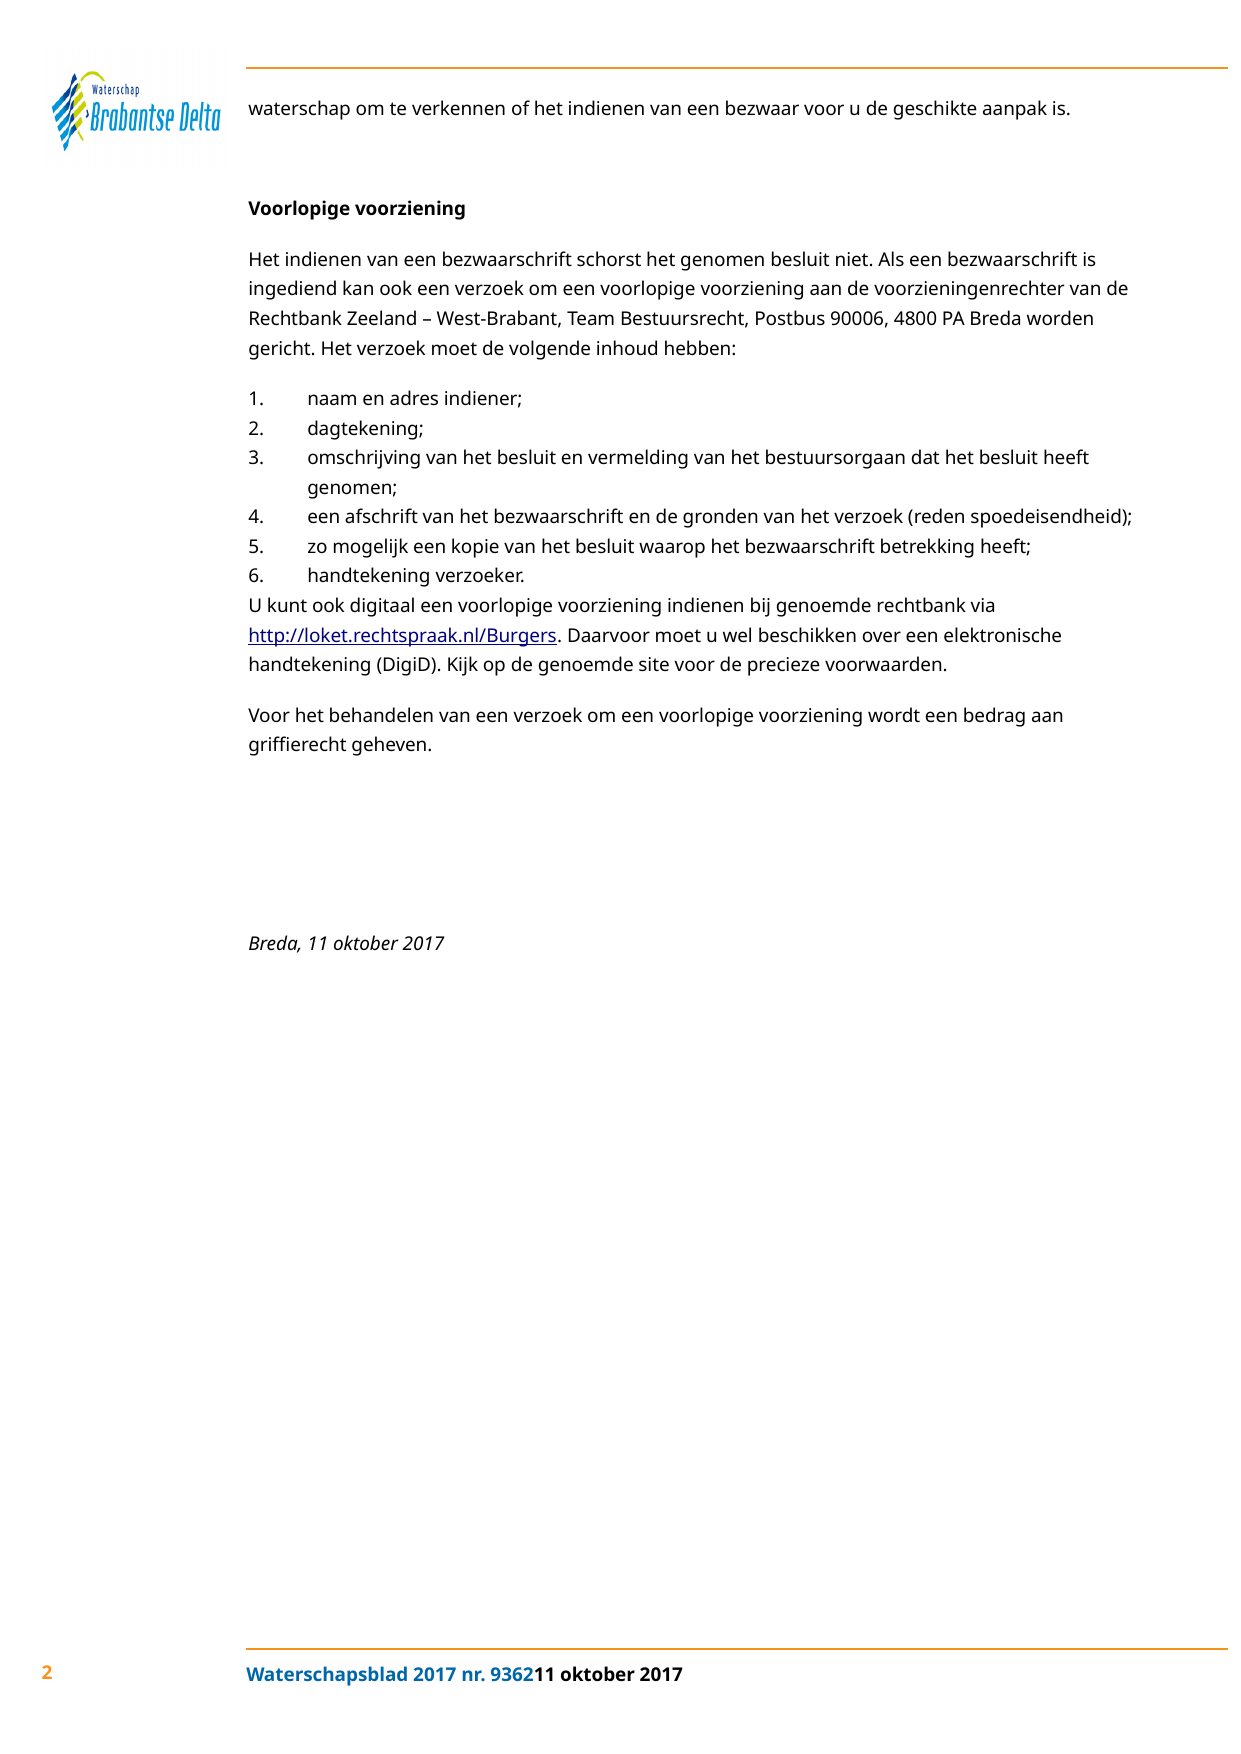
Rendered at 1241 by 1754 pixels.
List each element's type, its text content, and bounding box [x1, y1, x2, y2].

text Het indienen van een bezwaarschrift schorst het genomen besluit niet. Als een bezwaarschrift is ingediend kan ook een verzoek om een voorlopige voorziening aan de voorzieningenrechter van de Rechtbank Zeeland – West-Brabant, Team Bestuursrecht, Postbus 90006, 4800 PA Breda worden gericht. Het verzoek moet de volgende inhoud hebben: [248, 246, 1152, 361]
list omschrijving van het besluit en vermelding van het bestuursorgaan dat het besluit heeft genomen; [248, 444, 1152, 500]
list dagtekening; [248, 415, 1152, 441]
list handtekening verzoeker. [248, 563, 1152, 588]
list zo mogelijk een kopie van het besluit waarop het bezwaarschrift betrekking heeft; [248, 533, 1152, 559]
list naam en adres indiener; [248, 385, 1152, 411]
text Voorlopige voorziening [248, 196, 1152, 221]
text U kunt ook digitaal een voorlopige voorziening indienen bij genoemde rechtbank via http://loket.rechtspraak.nl/Burgers. Daarvoor moet u wel beschikken over een elektronische handtekening (DigiD). Kijk op de genoemde site voor de precieze voorwaarden. [248, 592, 1152, 677]
text Voor het behandelen van een verzoek om een voorlopige voorziening wordt een bedrag aan griffierecht geheven. [248, 702, 1152, 757]
picture [41, 47, 231, 172]
list een afschrift van het bezwaarschrift en de gronden van het verzoek (reden spoedeisendheid); [248, 503, 1152, 529]
text Breda, 11 oktober 2017 [248, 931, 1152, 956]
text waterschap om te verkennen of het indienen van een bezwaar voor u de geschikte aanpak is. [248, 95, 1152, 121]
